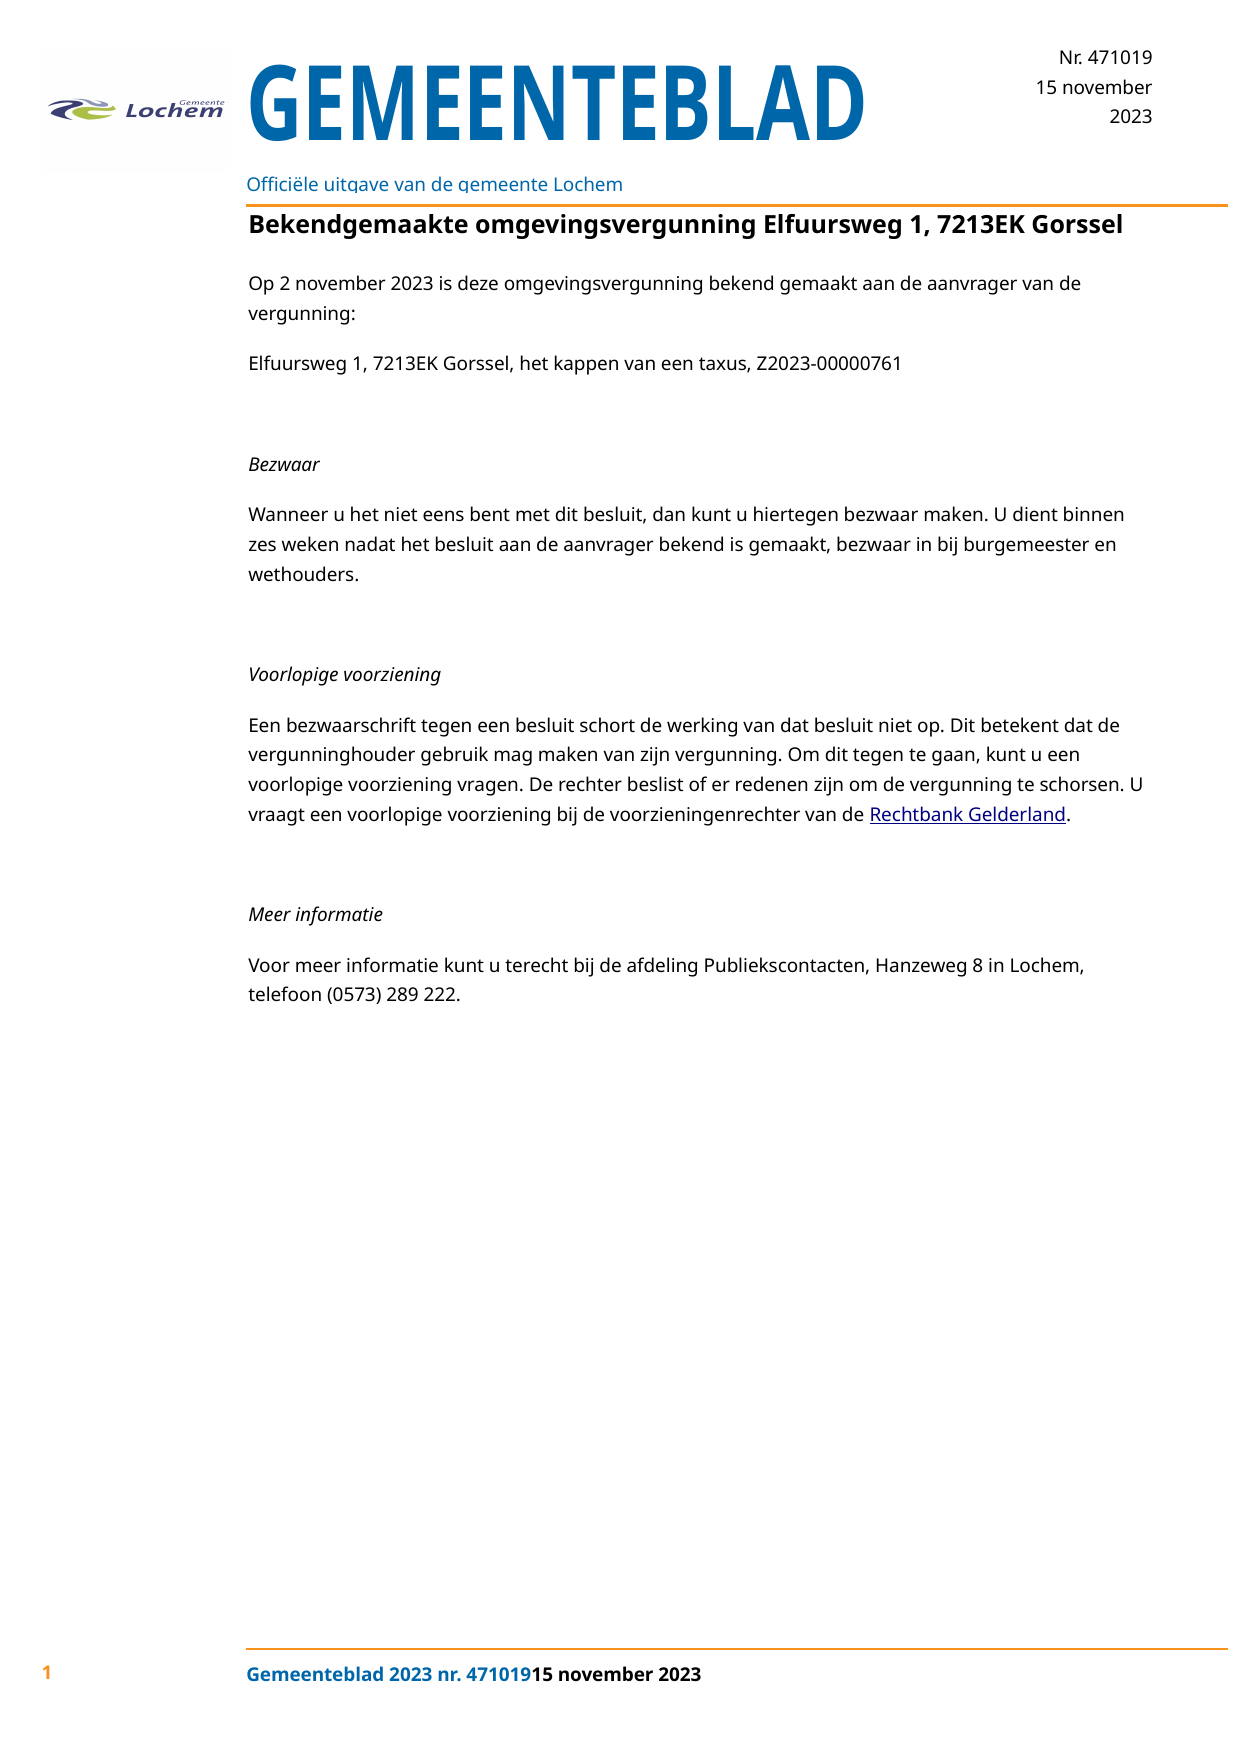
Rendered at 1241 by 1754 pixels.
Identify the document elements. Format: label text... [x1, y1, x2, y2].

text Voorlopige voorziening [248, 662, 1152, 687]
text Elfuursweg 1, 7213EK Gorssel, het kappen van een taxus, Z2023-00000761 [248, 350, 1152, 376]
text Meer informatie [248, 902, 1152, 927]
text Bezwaar [248, 451, 1152, 477]
text Bekendgemaakte omgevingsvergunning Elfuursweg 1, 7213EK Gorssel [248, 207, 1152, 241]
text Voor meer informatie kunt u terecht bij de afdeling Publiekscontacten, Hanzeweg 8 in Lochem, telefoon (0573) 289 222. [248, 952, 1152, 1007]
text Op 2 november 2023 is deze omgevingsvergunning bekend gemaakt aan de aanvrager van de vergunning: [248, 270, 1152, 326]
text Een bezwaarschrift tegen een besluit schort de werking van dat besluit niet op. Dit betekent dat de vergunninghouder gebruik mag maken van zijn vergunning. Om dit tegen te gaan, kunt u een voorlopige voorziening vragen. De rechter beslist of er redenen zijn om de vergunning te schorsen. U vraagt een voorlopige voorziening bij de voorzieningenrechter van de Rechtbank Gelderland. [248, 712, 1152, 826]
text Wanneer u het niet eens bent met dit besluit, dan kunt u hiertegen bezwaar maken. U dient binnen zes weken nadat het besluit aan de aanvrager bekend is gemaakt, bezwaar in bij burgemeester en wethouders. [248, 502, 1152, 586]
picture [41, 47, 231, 172]
